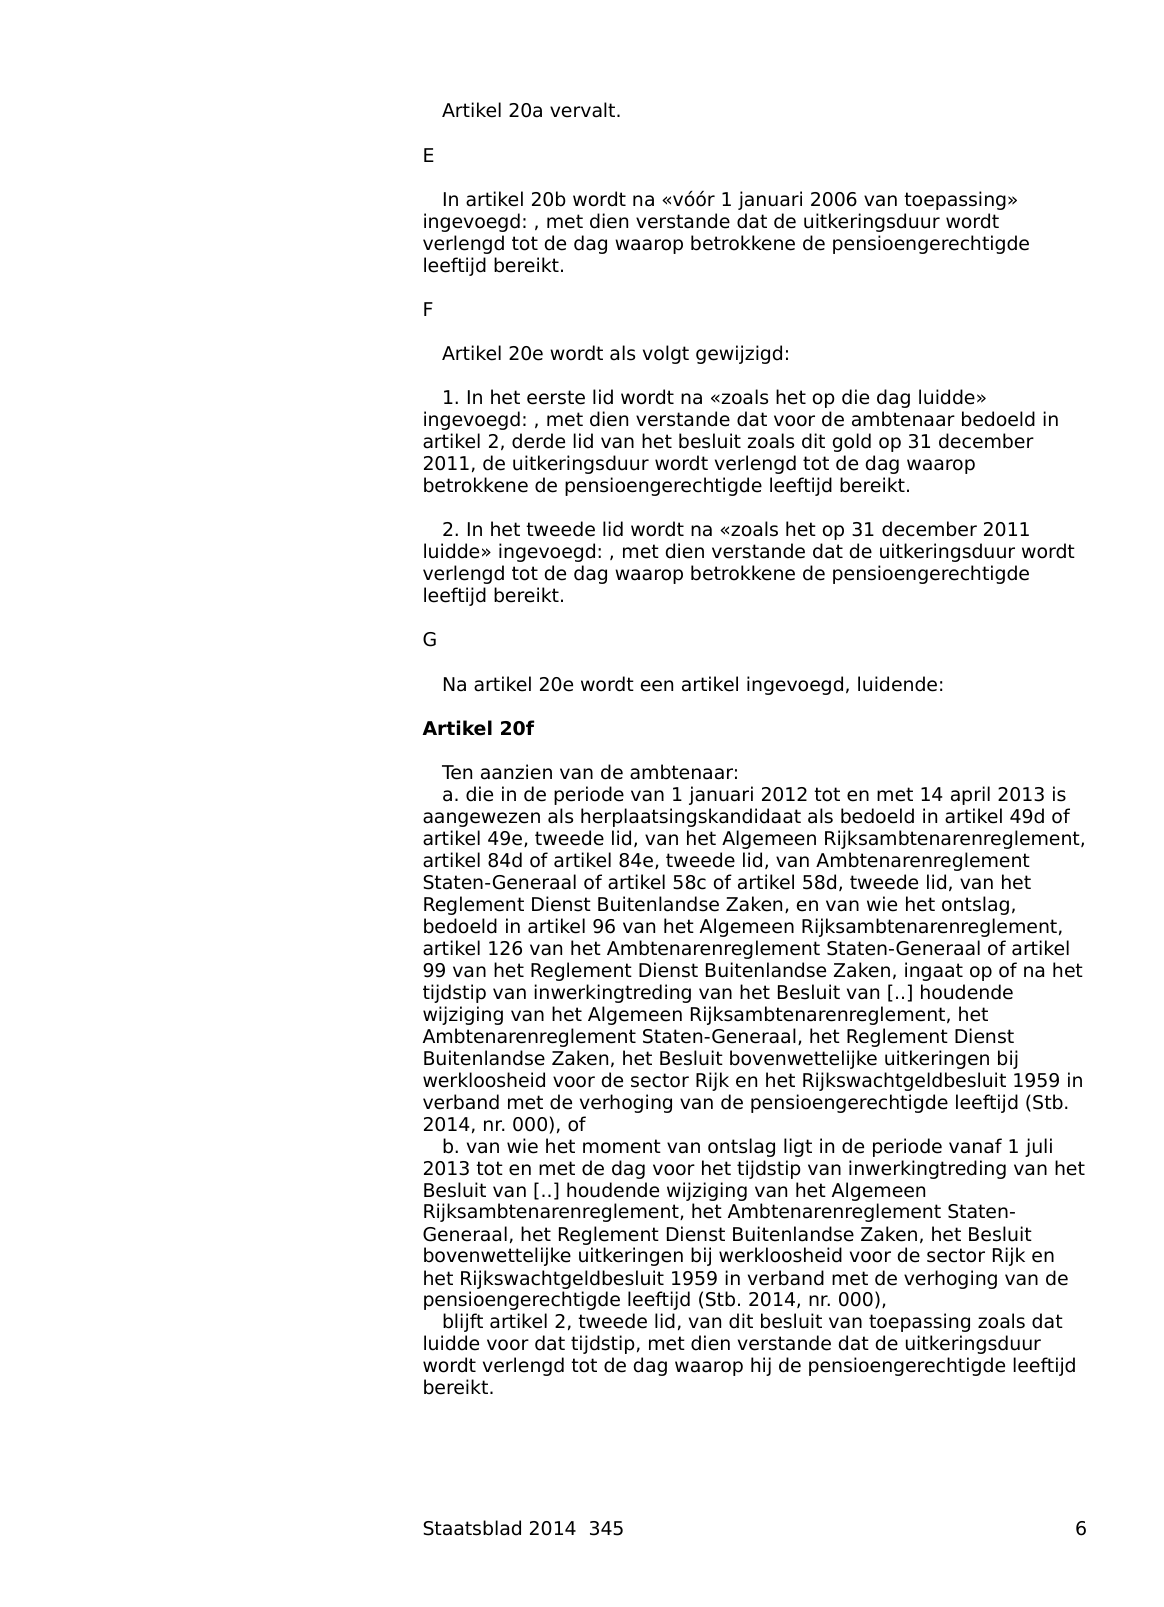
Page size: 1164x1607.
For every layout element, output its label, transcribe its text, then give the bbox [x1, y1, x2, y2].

text Na artikel 20e wordt een artikel ingevoegd, luidende: [422, 673, 1087, 696]
text b. van wie het moment van ontslag ligt in de periode vanaf 1 juli 2013 tot en met de dag voor het tijdstip van inwerkingtreding van het Besluit van [..] houdende wijziging van het Algemeen Rijksambtenarenreglement, het Ambtenarenreglement Staten-Generaal, het Reglement Dienst Buitenlandse Zaken, het Besluit bovenwettelijke uitkeringen bij werkloosheid voor de sector Rijk en het Rijkswachtgeldbesluit 1959 in verband met de verhoging van de pensioengerechtigde leeftijd (Stb. 2014, nr. 000), [422, 1136, 1087, 1311]
text 1. In het eerste lid wordt na «zoals het op die dag luidde» ingevoegd: , met dien verstande dat voor de ambtenaar bedoeld in artikel 2, derde lid van het besluit zoals dit gold op 31 december 2011, de uitkeringsduur wordt verlengd tot de dag waarop betrokkene de pensioengerechtigde leeftijd bereikt. [422, 387, 1087, 497]
text 2. In het tweede lid wordt na «zoals het op 31 december 2011 luidde» ingevoegd: , met dien verstande dat de uitkeringsduur wordt verlengd tot de dag waarop betrokkene de pensioengerechtigde leeftijd bereikt. [422, 519, 1087, 607]
text a. die in de periode van 1 januari 2012 tot en met 14 april 2013 is aangewezen als herplaatsingskandidaat als bedoeld in artikel 49d of artikel 49e, tweede lid, van het Algemeen Rijksambtenarenreglement, artikel 84d of artikel 84e, tweede lid, van Ambtenarenreglement Staten-Generaal of artikel 58c of artikel 58d, tweede lid, van het Reglement Dienst Buitenlandse Zaken, en van wie het ontslag, bedoeld in artikel 96 van het Algemeen Rijksambtenarenreglement, artikel 126 van het Ambtenarenreglement Staten-Generaal of artikel 99 van het Reglement Dienst Buitenlandse Zaken, ingaat op of na het tijdstip van inwerkingtreding van het Besluit van [..] houdende wijziging van het Algemeen Rijksambtenarenreglement, het Ambtenarenreglement Staten-Generaal, het Reglement Dienst Buitenlandse Zaken, het Besluit bovenwettelijke uitkeringen bij werkloosheid voor de sector Rijk en het Rijkswachtgeldbesluit 1959 in verband met de verhoging van de pensioengerechtigde leeftijd (Stb. 2014, nr. 000), of [422, 784, 1087, 1136]
text F [422, 299, 1087, 321]
text Ten aanzien van de ambtenaar: [422, 762, 1087, 784]
text E [422, 144, 1087, 167]
text Artikel 20e wordt als volgt gewijzigd: [422, 343, 1087, 365]
text Artikel 20a vervalt. [422, 100, 1087, 122]
text blijft artikel 2, tweede lid, van dit besluit van toepassing zoals dat luidde voor dat tijdstip, met dien verstande dat de uitkeringsduur wordt verlengd tot de dag waarop hij de pensioengerechtigde leeftijd bereikt. [422, 1311, 1087, 1399]
text In artikel 20b wordt na «vóór 1 januari 2006 van toepassing» ingevoegd: , met dien verstande dat de uitkeringsduur wordt verlengd tot de dag waarop betrokkene de pensioengerechtigde leeftijd bereikt. [422, 189, 1087, 277]
text G [422, 629, 1087, 651]
subtitle Artikel 20f [422, 718, 1087, 740]
